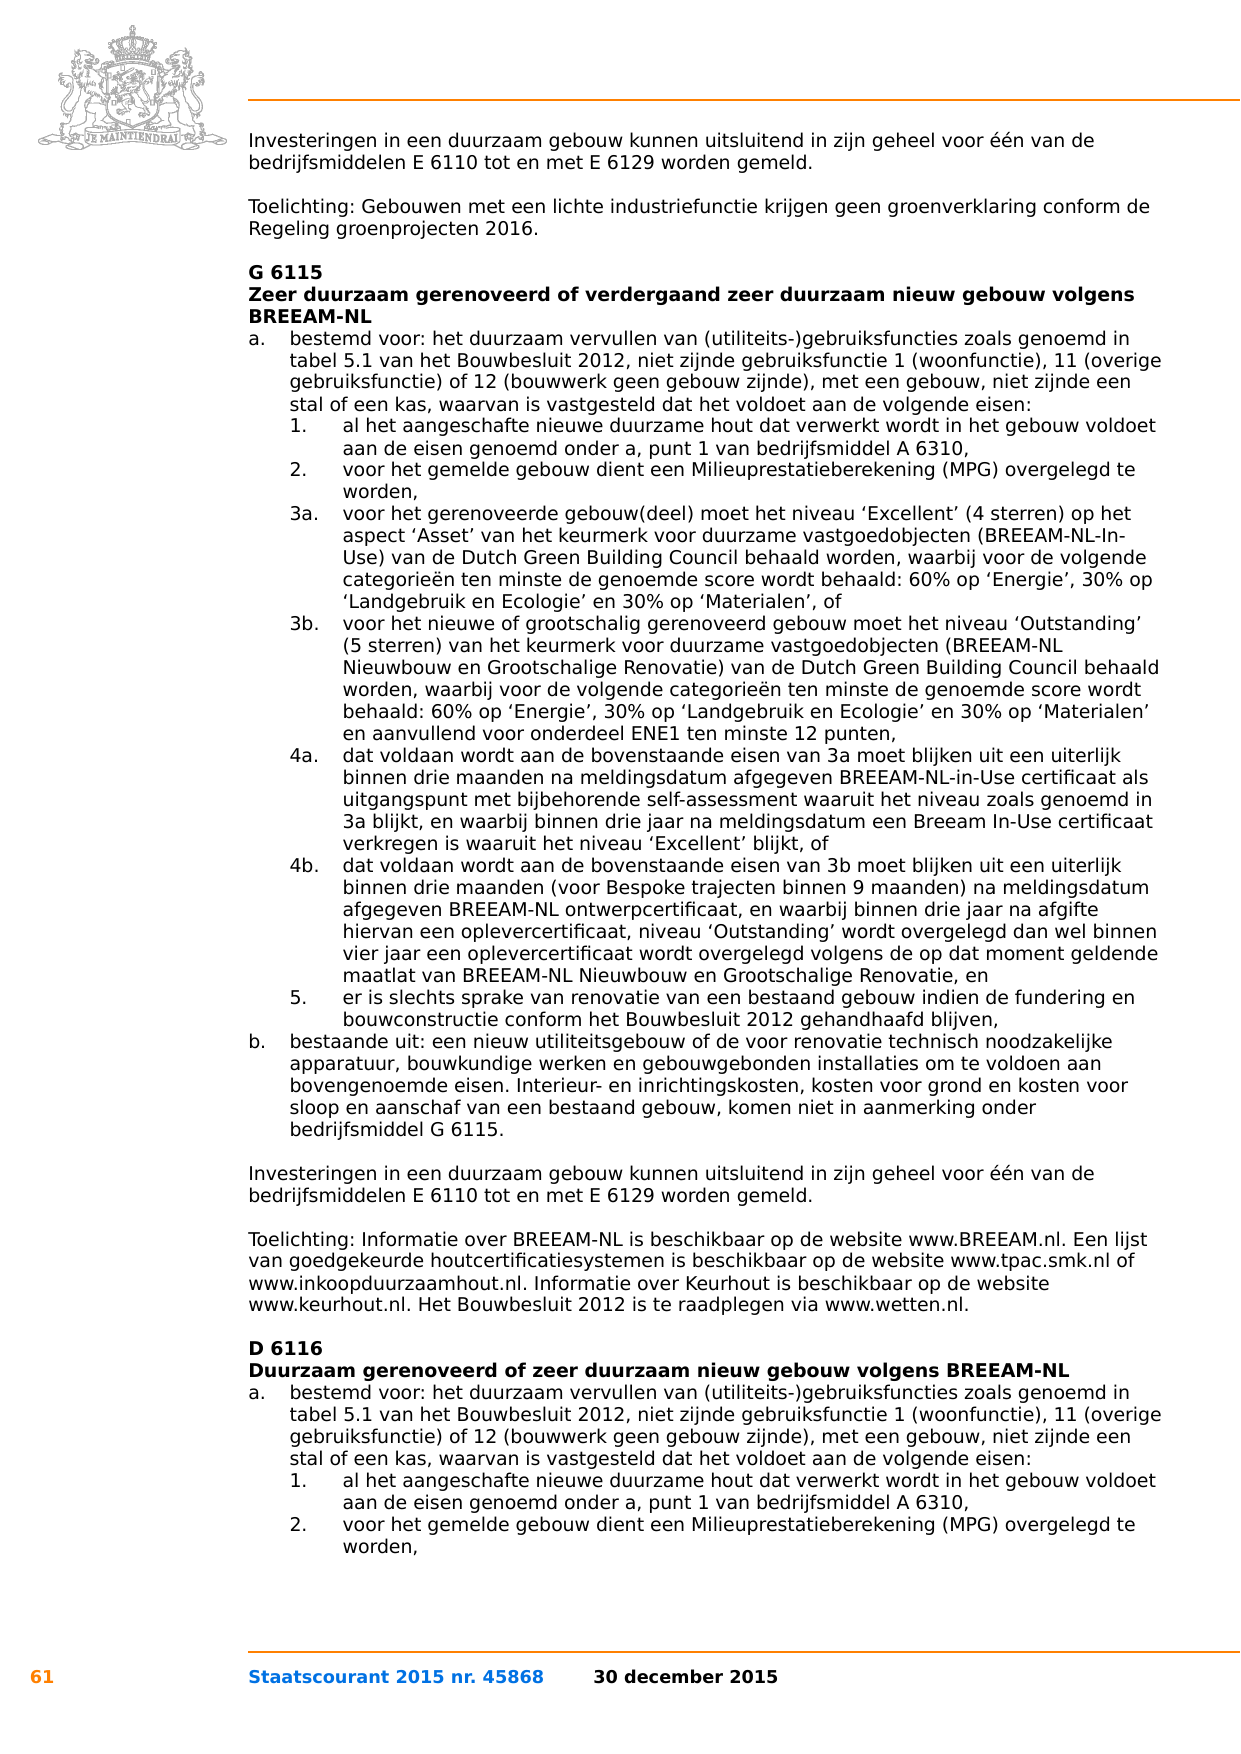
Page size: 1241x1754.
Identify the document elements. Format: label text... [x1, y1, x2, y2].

text 1. al het aangeschafte nieuwe duurzame hout dat verwerkt wordt in het gebouw voldoet aan de eisen genoemd onder a, punt 1 van bedrijfsmiddel A 6310, [289, 1470, 1163, 1514]
text 2. voor het gemelde gebouw dient een Milieuprestatieberekening (MPG) overgelegd te worden, [289, 1514, 1163, 1558]
text Duurzaam gerenoveerd of zeer duurzaam nieuw gebouw volgens BREEAM-NL [248, 1360, 1163, 1382]
picture [38, 25, 227, 150]
text Zeer duurzaam gerenoveerd of verdergaand zeer duurzaam nieuw gebouw volgens BREEAM-NL [248, 283, 1163, 327]
text Investeringen in een duurzaam gebouw kunnen uitsluitend in zijn geheel voor één van de bedrijfsmiddelen E 6110 tot en met E 6129 worden gemeld. [248, 130, 1163, 174]
text D 6116 [248, 1338, 1163, 1360]
text Toelichting: Gebouwen met een lichte industriefunctie krijgen geen groenverklaring conform de Regeling groenprojecten 2016. [248, 196, 1163, 240]
text Toelichting: Informatie over BREEAM-NL is beschikbaar op de website www.BREEAM.nl. Een lijst van goedgekeurde houtcertificatiesystemen is beschikbaar op de website www.tpac.smk.nl of www.inkoopduurzaamhout.nl. Informatie over Keurhout is beschikbaar op de website www.keurhout.nl. Het Bouwbesluit 2012 is te raadplegen via www.wetten.nl. [248, 1228, 1163, 1316]
text 2. voor het gemelde gebouw dient een Milieuprestatieberekening (MPG) overgelegd te worden, [289, 459, 1163, 503]
text 4b. dat voldaan wordt aan de bovenstaande eisen van 3b moet blijken uit een uiterlijk binnen drie maanden (voor Bespoke trajecten binnen 9 maanden) na meldingsdatum afgegeven BREEAM-NL ontwerpcertificaat, en waarbij binnen drie jaar na afgifte hiervan een oplevercertificaat, niveau ‘Outstanding’ wordt overgelegd dan wel binnen vier jaar een oplevercertificaat wordt overgelegd volgens de op dat moment geldende maatlat van BREEAM-NL Nieuwbouw en Grootschalige Renovatie, en [289, 855, 1163, 987]
text a. bestemd voor: het duurzaam vervullen van (utiliteits-)gebruiksfuncties zoals genoemd in tabel 5.1 van het Bouwbesluit 2012, niet zijnde gebruiksfunctie 1 (woonfunctie), 11 (overige gebruiksfunctie) of 12 (bouwwerk geen gebouw zijnde), met een gebouw, niet zijnde een stal of een kas, waarvan is vastgesteld dat het voldoet aan de volgende eisen: [248, 1382, 1163, 1470]
text G 6115 [248, 262, 1163, 283]
text Investeringen in een duurzaam gebouw kunnen uitsluitend in zijn geheel voor één van de bedrijfsmiddelen E 6110 tot en met E 6129 worden gemeld. [248, 1163, 1163, 1207]
text 5. er is slechts sprake van renovatie van een bestaand gebouw indien de fundering en bouwconstructie conform het Bouwbesluit 2012 gehandhaafd blijven, [289, 987, 1163, 1031]
text 3b. voor het nieuwe of grootschalig gerenoveerd gebouw moet het niveau ‘Outstanding’ (5 sterren) van het keurmerk voor duurzame vastgoedobjecten (BREEAM-NL Nieuwbouw en Grootschalige Renovatie) van de Dutch Green Building Council behaald worden, waarbij voor de volgende categorieën ten minste de genoemde score wordt behaald: 60% op ‘Energie’, 30% op ‘Landgebruik en Ecologie’ en 30% op ‘Materialen’ en aanvullend voor onderdeel ENE1 ten minste 12 punten, [289, 613, 1163, 745]
text 1. al het aangeschafte nieuwe duurzame hout dat verwerkt wordt in het gebouw voldoet aan de eisen genoemd onder a, punt 1 van bedrijfsmiddel A 6310, [289, 415, 1163, 459]
text b. bestaande uit: een nieuw utiliteitsgebouw of de voor renovatie technisch noodzakelijke apparatuur, bouwkundige werken en gebouwgebonden installaties om te voldoen aan bovengenoemde eisen. Interieur- en inrichtingskosten, kosten voor grond en kosten voor sloop en aanschaf van een bestaand gebouw, komen niet in aanmerking onder bedrijfsmiddel G 6115. [248, 1031, 1163, 1141]
text 3a. voor het gerenoveerde gebouw(deel) moet het niveau ‘Excellent’ (4 sterren) op het aspect ‘Asset’ van het keurmerk voor duurzame vastgoedobjecten (BREEAM-NL-In-Use) van de Dutch Green Building Council behaald worden, waarbij voor de volgende categorieën ten minste de genoemde score wordt behaald: 60% op ‘Energie’, 30% op ‘Landgebruik en Ecologie’ en 30% op ‘Materialen’, of [289, 503, 1163, 613]
text 4a. dat voldaan wordt aan de bovenstaande eisen van 3a moet blijken uit een uiterlijk binnen drie maanden na meldingsdatum afgegeven BREEAM-NL-in-Use certificaat als uitgangspunt met bijbehorende self-assessment waaruit het niveau zoals genoemd in 3a blijkt, en waarbij binnen drie jaar na meldingsdatum een Breeam In-Use certificaat verkregen is waaruit het niveau ‘Excellent’ blijkt, of [289, 745, 1163, 855]
text a. bestemd voor: het duurzaam vervullen van (utiliteits-)gebruiksfuncties zoals genoemd in tabel 5.1 van het Bouwbesluit 2012, niet zijnde gebruiksfunctie 1 (woonfunctie), 11 (overige gebruiksfunctie) of 12 (bouwwerk geen gebouw zijnde), met een gebouw, niet zijnde een stal of een kas, waarvan is vastgesteld dat het voldoet aan de volgende eisen: [248, 327, 1163, 415]
